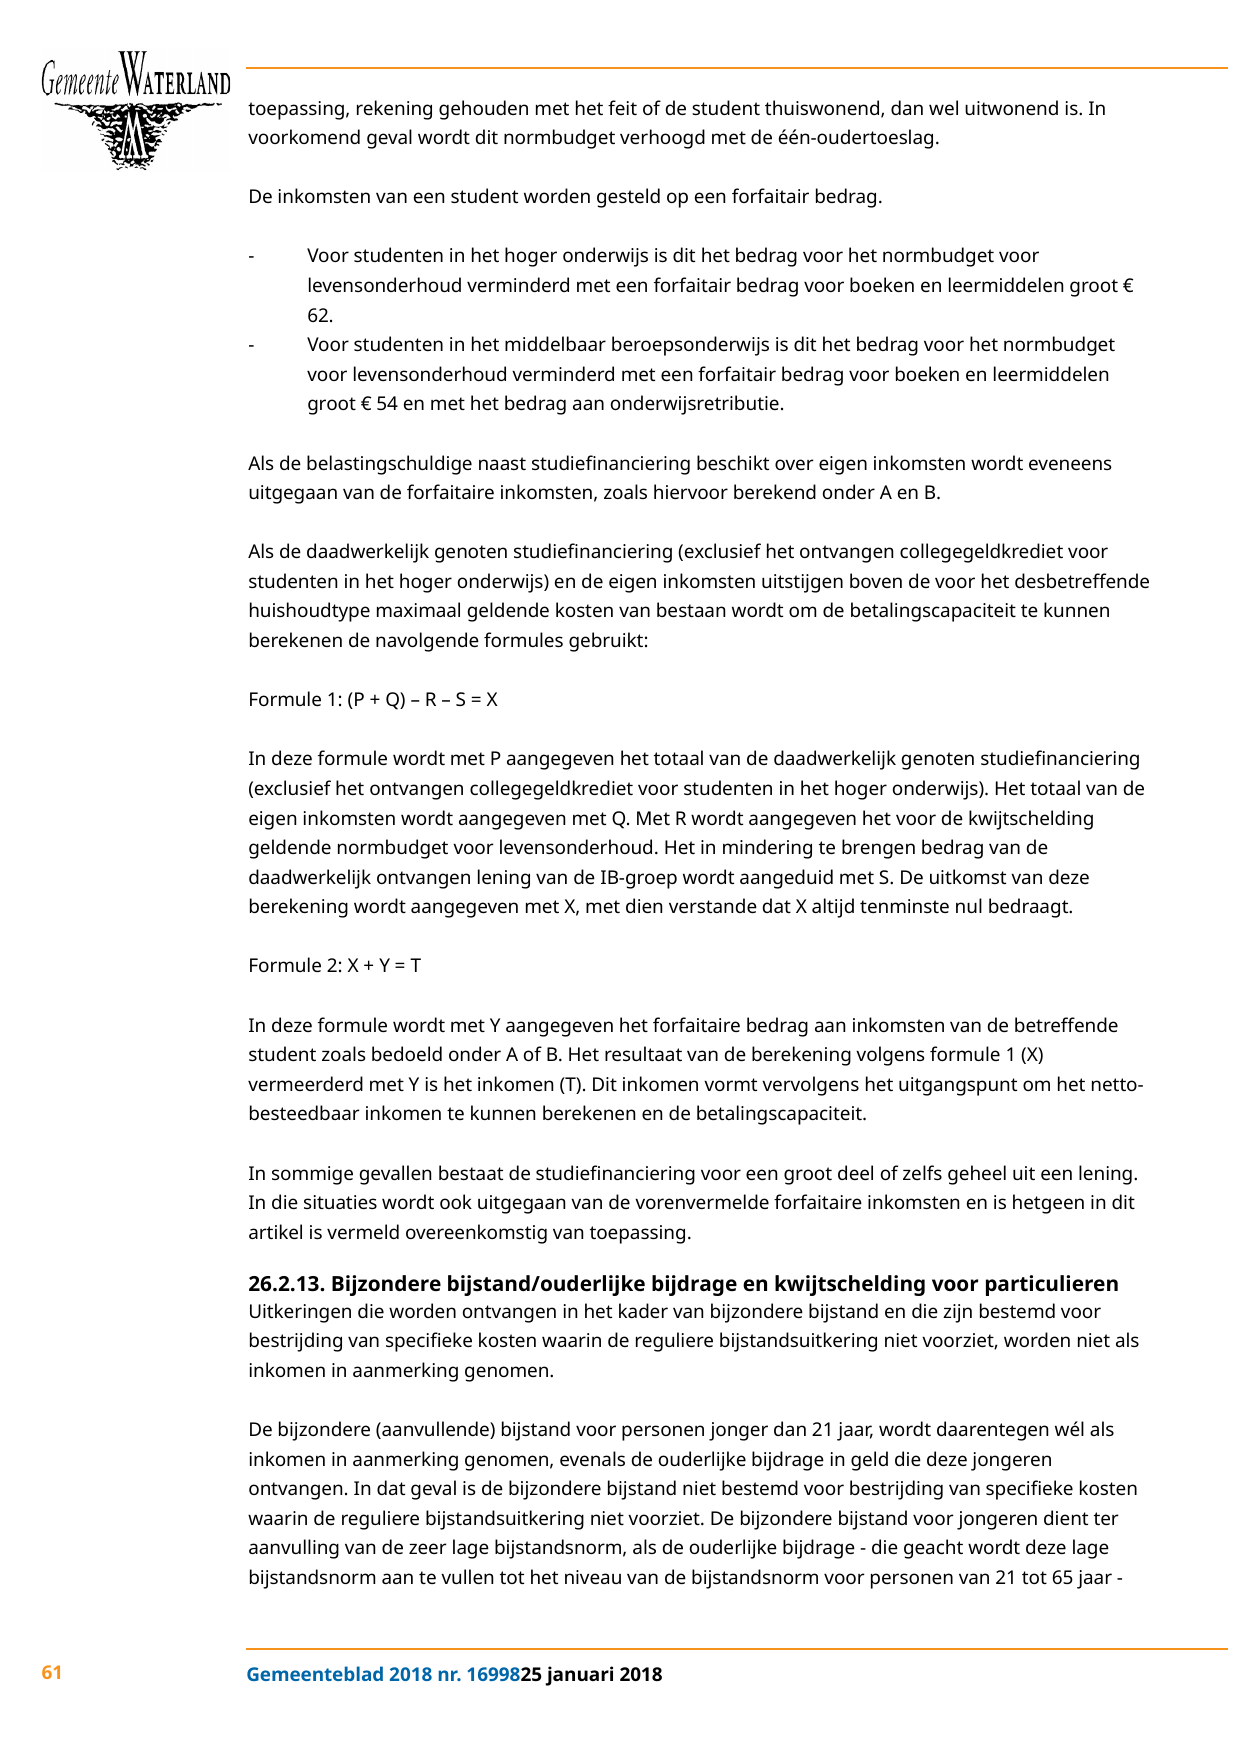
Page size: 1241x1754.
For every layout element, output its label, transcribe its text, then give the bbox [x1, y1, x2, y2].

text In deze formule wordt met P aangegeven het totaal van de daadwerkelijk genoten studiefinanciering (exclusief het ontvangen collegegeldkrediet voor studenten in het hoger onderwijs). Het totaal van de eigen inkomsten wordt aangegeven met Q. Met R wordt aangegeven het voor de kwijtschelding geldende normbudget voor levensonderhoud. Het in mindering te brengen bedrag van de daadwerkelijk ontvangen lening van de IB-groep wordt aangeduid met S. De uitkomst van deze berekening wordt aangegeven met X, met dien verstande dat X altijd tenminste nul bedraagt. [248, 746, 1152, 919]
text Als de daadwerkelijk genoten studiefinanciering (exclusief het ontvangen collegegeldkrediet voor studenten in het hoger onderwijs) en de eigen inkomsten uitstijgen boven de voor het desbetreffende huishoudtype maximaal geldende kosten van bestaan wordt om de betalingscapaciteit te kunnen berekenen de navolgende formules gebruikt: [248, 538, 1152, 653]
picture [41, 47, 231, 172]
list Voor studenten in het hoger onderwijs is dit het bedrag voor het normbudget voor levensonderhoud verminderd met een forfaitair bedrag voor boeken en leermiddelen groot € 62. [248, 243, 1152, 328]
text Formule 2: X + Y = T [248, 953, 1152, 978]
text In sommige gevallen bestaat de studiefinanciering voor een groot deel of zelfs geheel uit een lening. In die situaties wordt ook uitgegaan van de vorenvermelde forfaitaire inkomsten en is hetgeen in dit artikel is vermeld overeenkomstig van toepassing. [248, 1160, 1152, 1245]
text Formule 1: (P + Q) – R – S = X [248, 686, 1152, 712]
text toepassing, rekening gehouden met het feit of de student thuiswonend, dan wel uitwonend is. In voorkomend geval wordt dit normbudget verhoogd met de één-oudertoeslag. [248, 95, 1152, 150]
text Uitkeringen die worden ontvangen in het kader van bijzondere bijstand en die zijn bestemd voor bestrijding van specifieke kosten waarin de reguliere bijstandsuitkering niet voorziet, worden niet als inkomen in aanmerking genomen. [248, 1298, 1152, 1383]
list Voor studenten in het middelbaar beroepsonderwijs is dit het bedrag voor het normbudget voor levensonderhoud verminderd met een forfaitair bedrag voor boeken en leermiddelen groot € 54 en met het bedrag aan onderwijsretributie. [248, 331, 1152, 416]
text De bijzondere (aanvullende) bijstand voor personen jonger dan 21 jaar, wordt daarentegen wél als inkomen in aanmerking genomen, evenals de ouderlijke bijdrage in geld die deze jongeren ontvangen. In dat geval is de bijzondere bijstand niet bestemd voor bestrijding van specifieke kosten waarin de reguliere bijstandsuitkering niet voorziet. De bijzondere bijstand voor jongeren dient ter aanvulling van de zeer lage bijstandsnorm, als de ouderlijke bijdrage - die geacht wordt deze lage bijstandsnorm aan te vullen tot het niveau van de bijstandsnorm voor personen van 21 tot 65 jaar [248, 1416, 1152, 1590]
text In deze formule wordt met Y aangegeven het forfaitaire bedrag aan inkomsten van de betreffende student zoals bedoeld onder A of B. Het resultaat van de berekening volgens formule 1 (X) vermeerderd met Y is het inkomen (T). Dit inkomen vormt vervolgens het uitgangspunt om het netto-besteedbaar inkomen te kunnen berekenen en de betalingscapaciteit. [248, 1012, 1152, 1126]
text 26.2.13. Bijzondere bijstand/ouderlijke bijdrage en kwijtschelding voor particulieren [248, 1269, 1152, 1298]
text De inkomsten van een student worden gesteld op een forfaitair bedrag. [248, 183, 1152, 209]
text Als de belastingschuldige naast studiefinanciering beschikt over eigen inkomsten wordt eveneens uitgegaan van de forfaitaire inkomsten, zoals hiervoor berekend onder A en B. [248, 450, 1152, 505]
